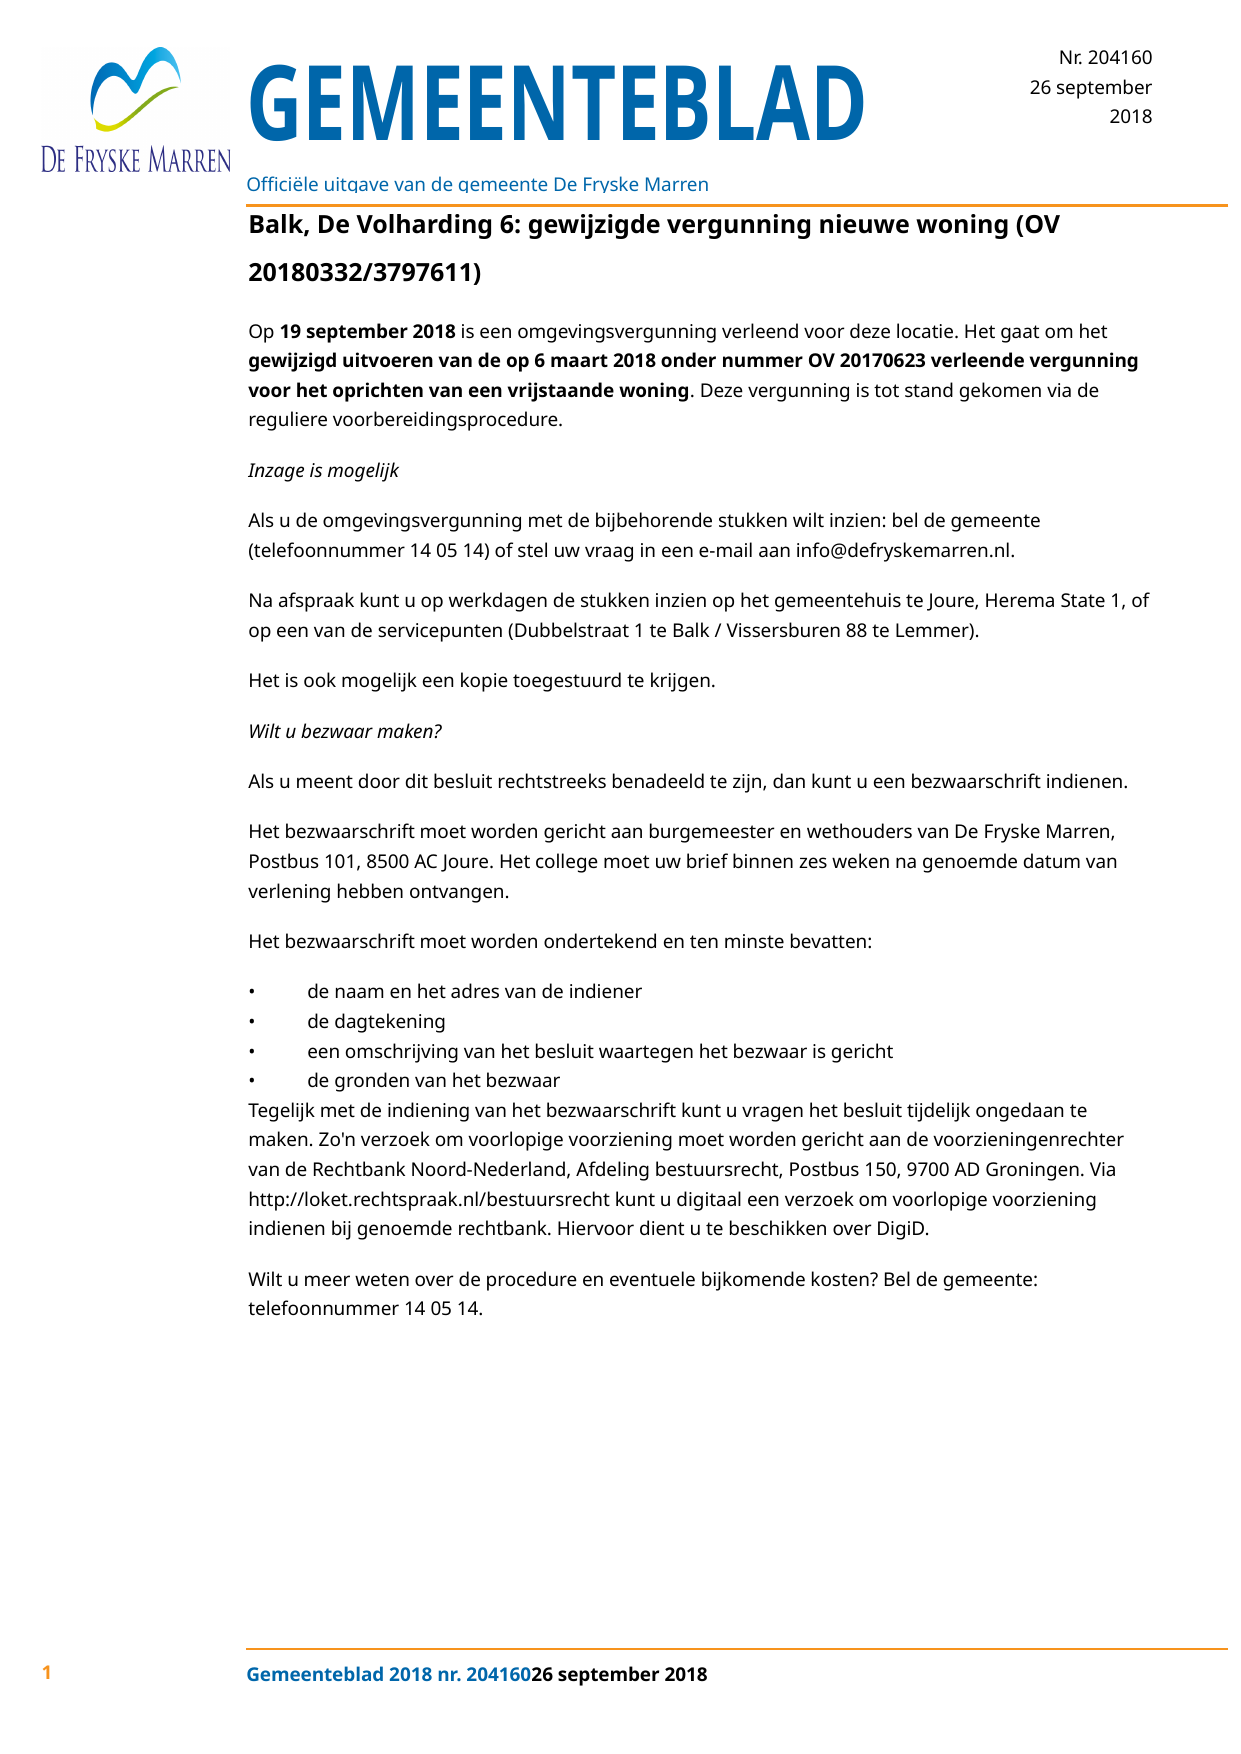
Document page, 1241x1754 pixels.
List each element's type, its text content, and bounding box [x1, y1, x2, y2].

text Wilt u meer weten over de procedure en eventuele bijkomende kosten? Bel de gemeente: telefoonnummer 14 05 14. [248, 1266, 1152, 1321]
text Als u meent door dit besluit rechtstreeks benadeeld te zijn, dan kunt u een bezwaarschrift indienen. [248, 768, 1152, 794]
text Het bezwaarschrift moet worden ondertekend en ten minste bevatten: [248, 928, 1152, 954]
list een omschrijving van het besluit waartegen het bezwaar is gericht [248, 1038, 1152, 1064]
list de gronden van het bezwaar [248, 1067, 1152, 1093]
text Na afspraak kunt u op werkdagen de stukken inzien op het gemeentehuis te Joure, Herema State 1, of op een van de servicepunten (Dubbelstraat 1 te Balk / Vissersburen 88 te Lemmer). [248, 587, 1152, 643]
text Het bezwaarschrift moet worden gericht aan burgemeester en wethouders van De Fryske Marren, Postbus 101, 8500 AC Joure. Het college moet uw brief binnen zes weken na genoemde datum van verlening hebben ontvangen. [248, 819, 1152, 904]
picture [41, 47, 231, 172]
text Het is ook mogelijk een kopie toegestuurd te krijgen. [248, 667, 1152, 693]
list de naam en het adres van de indiener [248, 979, 1152, 1004]
text Tegelijk met de indiening van het bezwaarschrift kunt u vragen het besluit tijdelijk ongedaan te maken. Zo'n verzoek om voorlopige voorziening moet worden gericht aan de voorzieningenrechter van de Rechtbank Noord-Nederland, Afdeling bestuursrecht, Postbus 150, 9700 AD Groningen. Via http://loket.rechtspraak.nl/bestuursrecht kunt u digitaal een verzoek om voorlopige voorziening indienen bij genoemde rechtbank. Hiervoor dient u te beschikken over DigiD. [248, 1097, 1152, 1241]
text Balk, De Volharding 6: gewijzigde vergunning nieuwe woning (OV 20180332/3797611) [248, 207, 1152, 288]
text Inzage is mogelijk [248, 457, 1152, 483]
list de dagtekening [248, 1008, 1152, 1034]
text Op 19 september 2018 is een omgevingsvergunning verleend voor deze locatie. Het gaat om het gewijzigd uitvoeren van de op 6 maart 2018 onder nummer OV 20170623 verleende vergunning voor het oprichten van een vrijstaande woning. Deze vergunning is tot stand gekomen via de reguliere voorbereidingsprocedure. [248, 318, 1152, 432]
text Als u de omgevingsvergunning met de bijbehorende stukken wilt inzien: bel de gemeente (telefoonnummer 14 05 14) of stel uw vraag in een e-mail aan info@defryskemarren.nl. [248, 507, 1152, 563]
text Wilt u bezwaar maken? [248, 718, 1152, 744]
